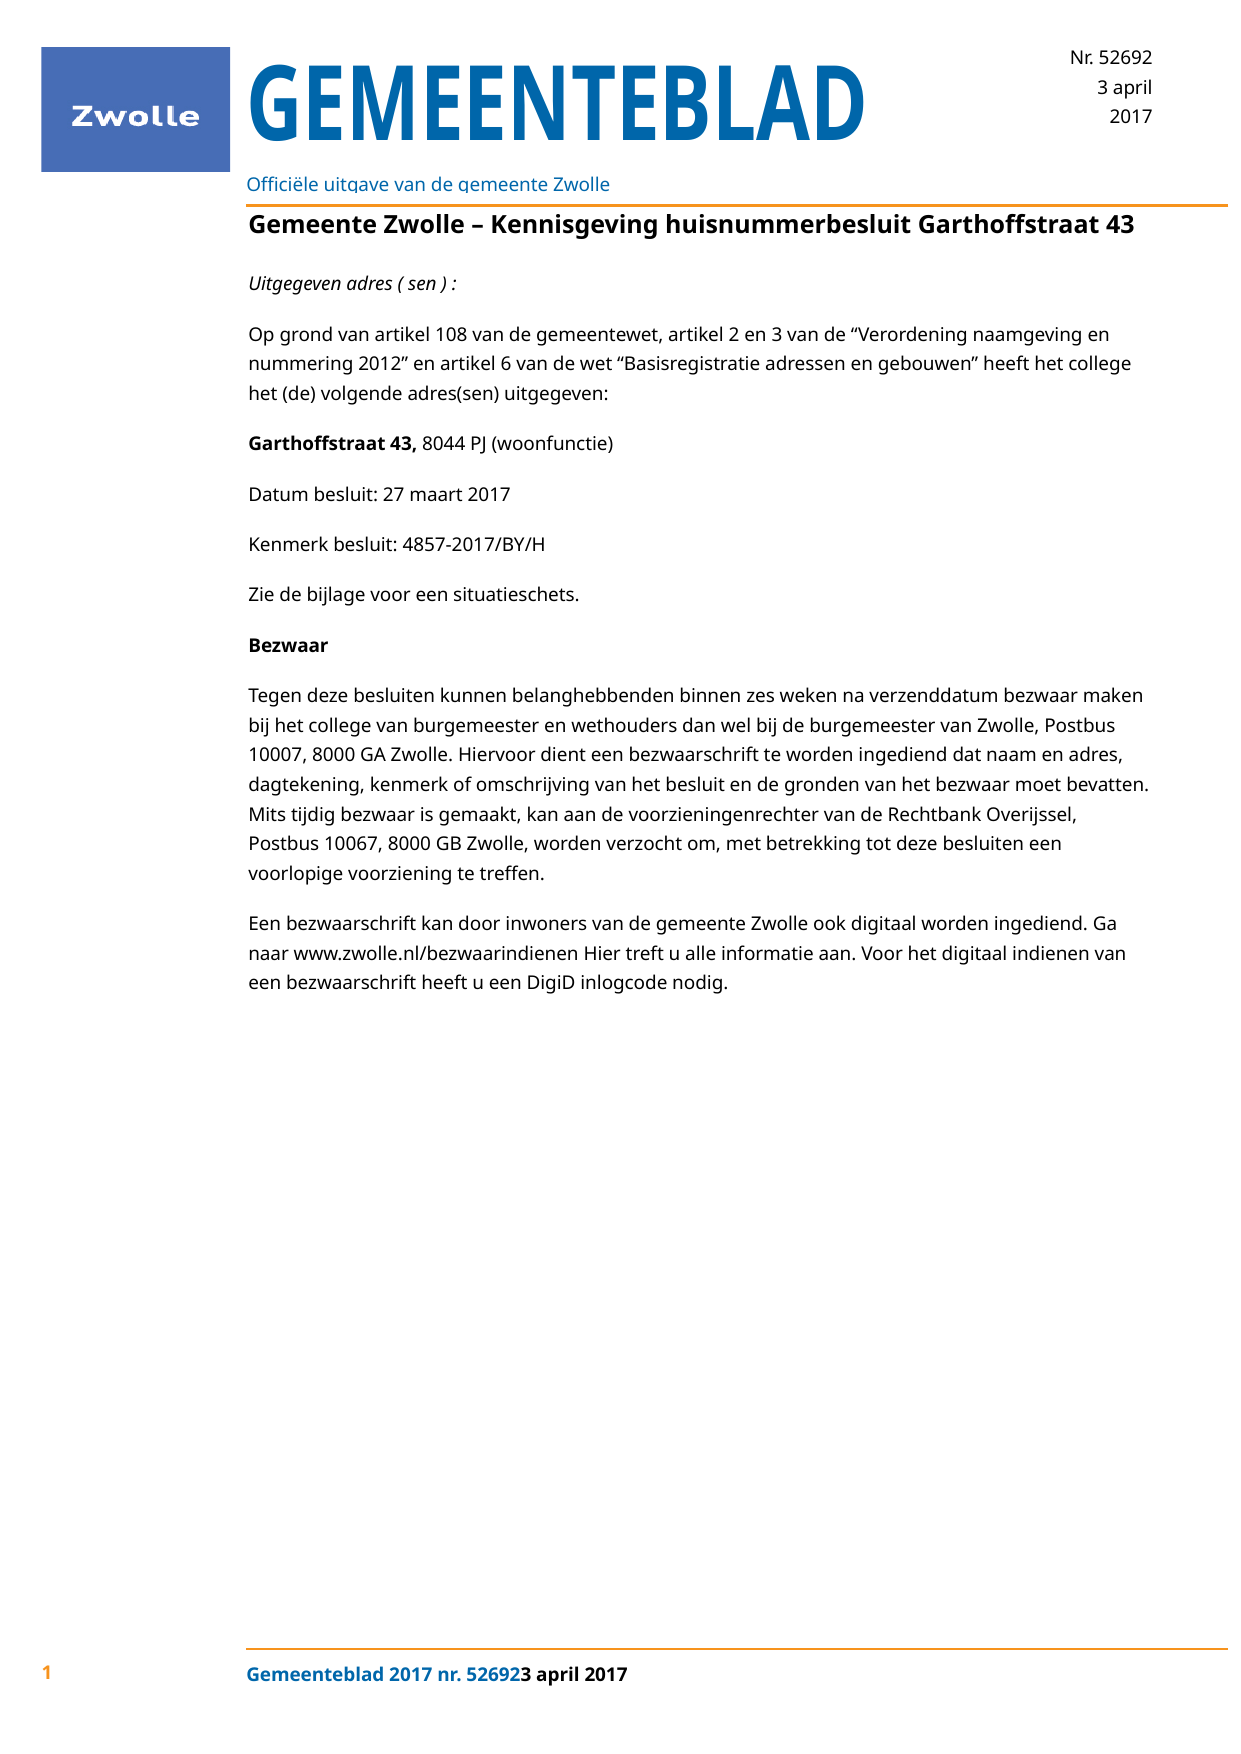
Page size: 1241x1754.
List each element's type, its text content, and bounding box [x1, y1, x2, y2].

text Zie de bijlage voor een situatieschets. [248, 582, 1152, 607]
text Tegen deze besluiten kunnen belanghebbenden binnen zes weken na verzenddatum bezwaar maken bij het college van burgemeester en wethouders dan wel bij de burgemeester van Zwolle, Postbus 10007, 8000 GA Zwolle. Hiervoor dient een bezwaarschrift te worden ingediend dat naam en adres, dagtekening, kenmerk of omschrijving van het besluit en de gronden van het bezwaar moet bevatten. Mits tijdig bezwaar is gemaakt, kan aan de voorzieningenrechter van de Rechtbank Overijssel, Postbus 10067, 8000 GB Zwolle, worden verzocht om, met betrekking tot deze besluiten een voorlopige voorziening te treffen. [248, 682, 1152, 886]
text Datum besluit: 27 maart 2017 [248, 481, 1152, 506]
text Een bezwaarschrift kan door inwoners van de gemeente Zwolle ook digitaal worden ingediend. Ga naar www.zwolle.nl/bezwaarindienen Hier treft u alle informatie aan. Voor het digitaal indienen van een bezwaarschrift heeft u een DigiD inlogcode nodig. [248, 910, 1152, 995]
picture [41, 47, 231, 172]
text Kenmerk besluit: 4857-2017/BY/H [248, 531, 1152, 557]
text Garthoffstraat 43, 8044 PJ (woonfunctie) [248, 430, 1152, 456]
text Uitgegeven adres ( sen ) : [248, 270, 1152, 296]
text Op grond van artikel 108 van de gemeentewet, artikel 2 en 3 van de “Verordening naamgeving en nummering 2012” en artikel 6 van de wet “Basisregistratie adressen en gebouwen” heeft het college het (de) volgende adres(sen) uitgegeven: [248, 321, 1152, 406]
text Gemeente Zwolle – Kennisgeving huisnummerbesluit Garthoffstraat 43 [248, 207, 1152, 241]
text Bezwaar [248, 632, 1152, 658]
